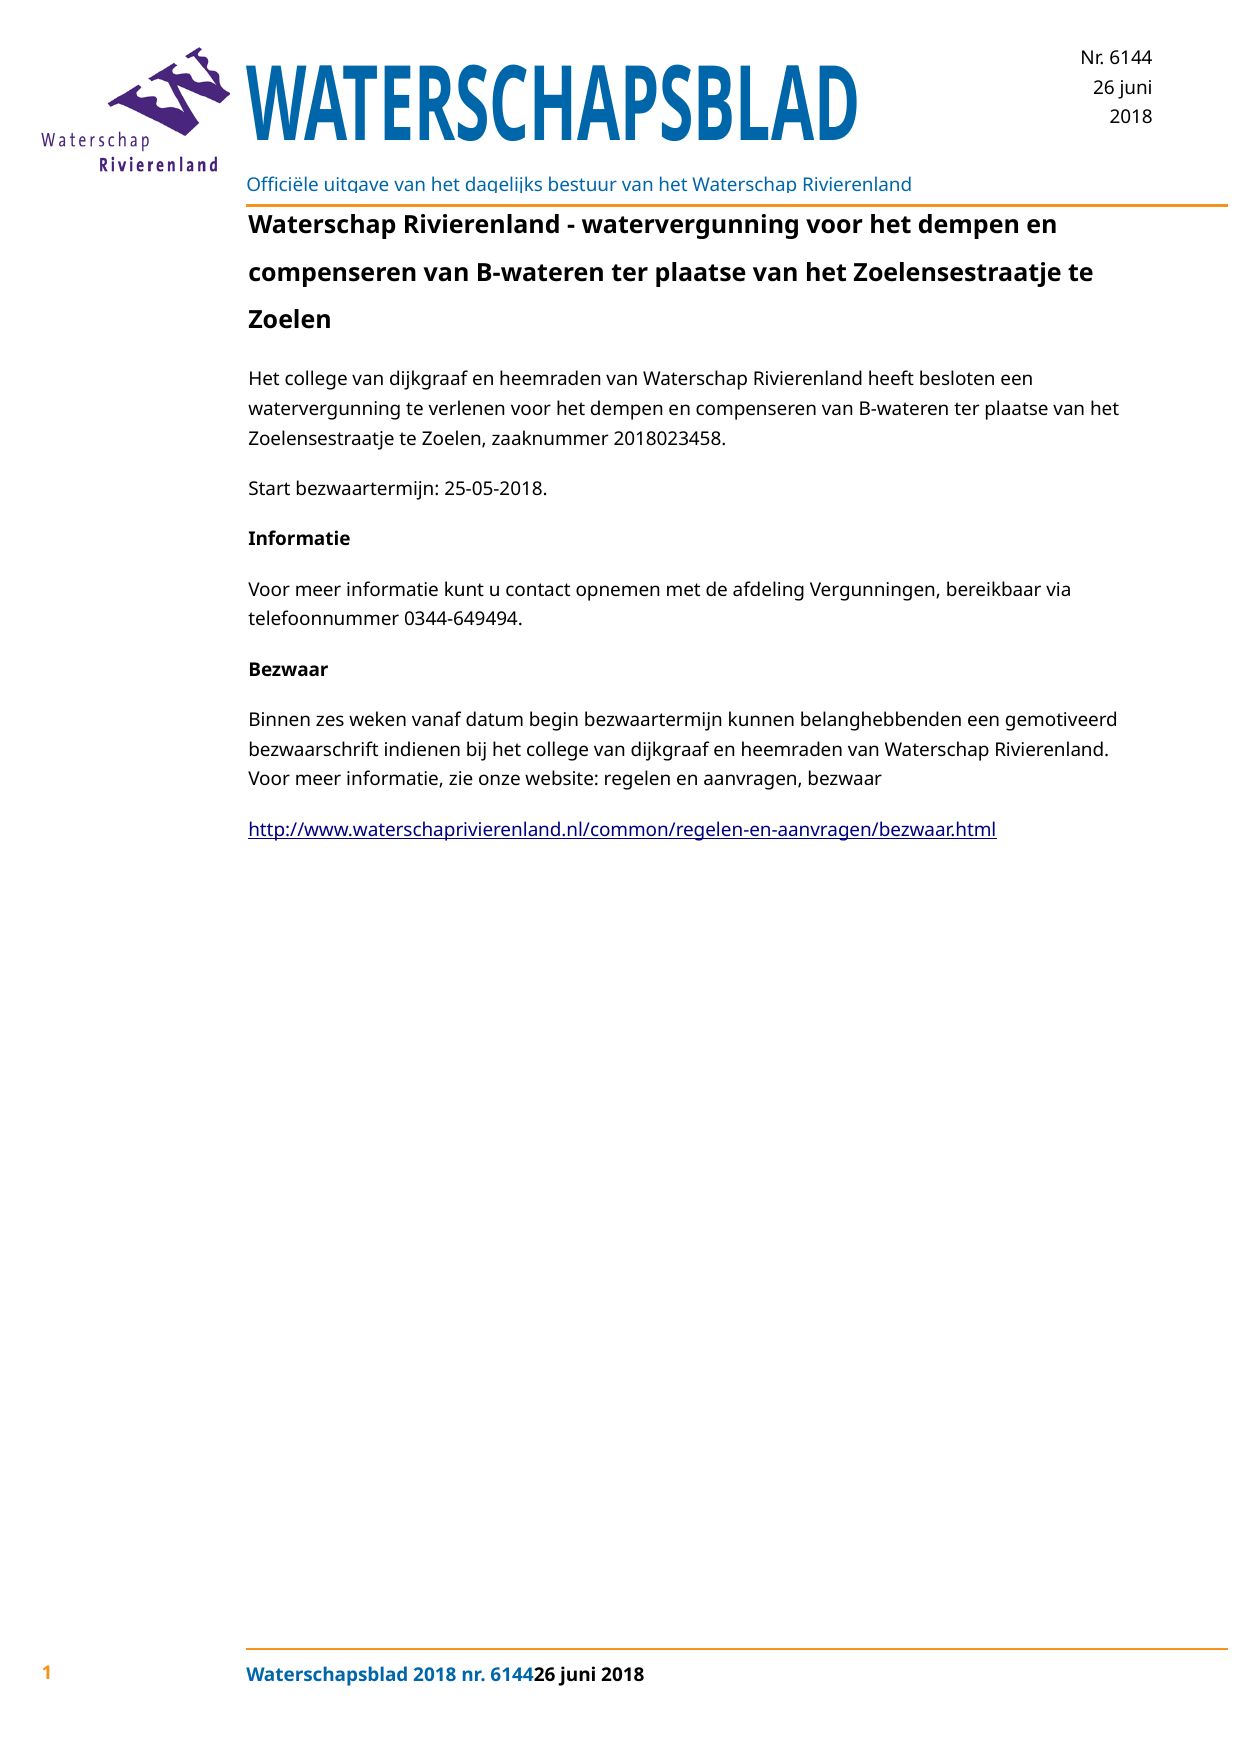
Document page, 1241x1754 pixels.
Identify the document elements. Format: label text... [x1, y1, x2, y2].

text Het college van dijkgraaf en heemraden van Waterschap Rivierenland heeft besloten een watervergunning te verlenen voor het dempen en compenseren van B-wateren ter plaatse van het Zoelensestraatje te Zoelen, zaaknummer 2018023458. [248, 366, 1152, 450]
text http://www.waterschaprivierenland.nl/common/regelen-en-aanvragen/bezwaar.html [248, 816, 1152, 842]
text Waterschap Rivierenland - watervergunning voor het dempen en compenseren van B-wateren ter plaatse van het Zoelensestraatje te Zoelen [248, 207, 1152, 336]
picture [41, 47, 231, 172]
text Informatie [248, 526, 1152, 551]
text Bezwaar [248, 656, 1152, 682]
text Binnen zes weken vanaf datum begin bezwaartermijn kunnen belanghebbenden een gemotiveerd bezwaarschrift indienen bij het college van dijkgraaf en heemraden van Waterschap Rivierenland. Voor meer informatie, zie onze website: regelen en aanvragen, bezwaar [248, 706, 1152, 791]
text Start bezwaartermijn: 25-05-2018. [248, 475, 1152, 501]
text Voor meer informatie kunt u contact opnemen met de afdeling Vergunningen, bereikbaar via telefoonnummer 0344-649494. [248, 576, 1152, 631]
